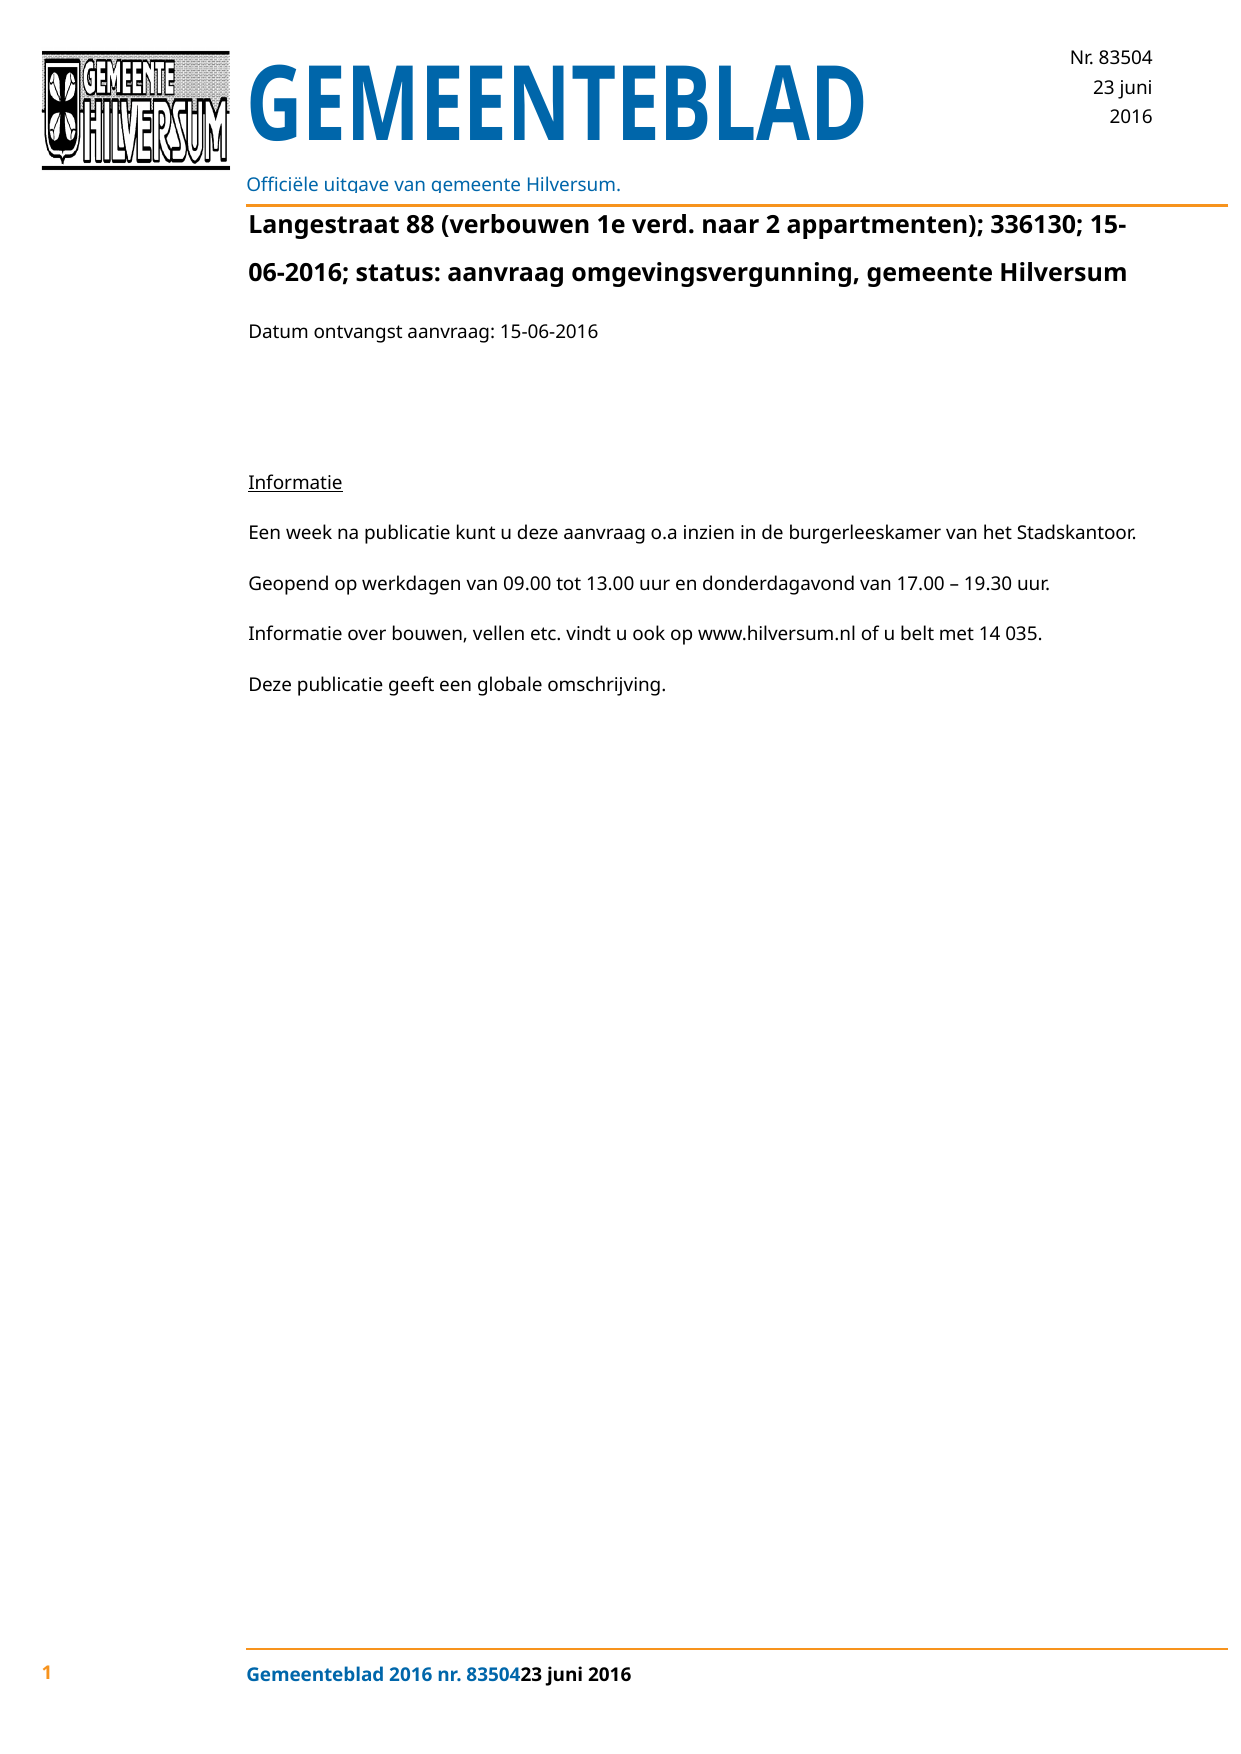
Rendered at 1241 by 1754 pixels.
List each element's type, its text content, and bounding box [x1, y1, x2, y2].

text Informatie [248, 469, 1152, 495]
text Geopend op werkdagen van 09.00 tot 13.00 uur en donderdagavond van 17.00 – 19.30 uur. [248, 570, 1152, 596]
text Een week na publicatie kunt u deze aanvraag o.a inzien in de burgerleeskamer van het Stadskantoor. [248, 519, 1152, 545]
text Langestraat 88 (verbouwen 1e verd. naar 2 appartmenten); 336130; 15-06-2016; status: aanvraag omgevingsvergunning, gemeente Hilversum [248, 207, 1152, 288]
text Datum ontvangst aanvraag: 15-06-2016 [248, 318, 1152, 344]
picture [41, 47, 231, 172]
text Deze publicatie geeft een globale omschrijving. [248, 671, 1152, 697]
text Informatie over bouwen, vellen etc. vindt u ook op www.hilversum.nl of u belt met 14 035. [248, 620, 1152, 646]
